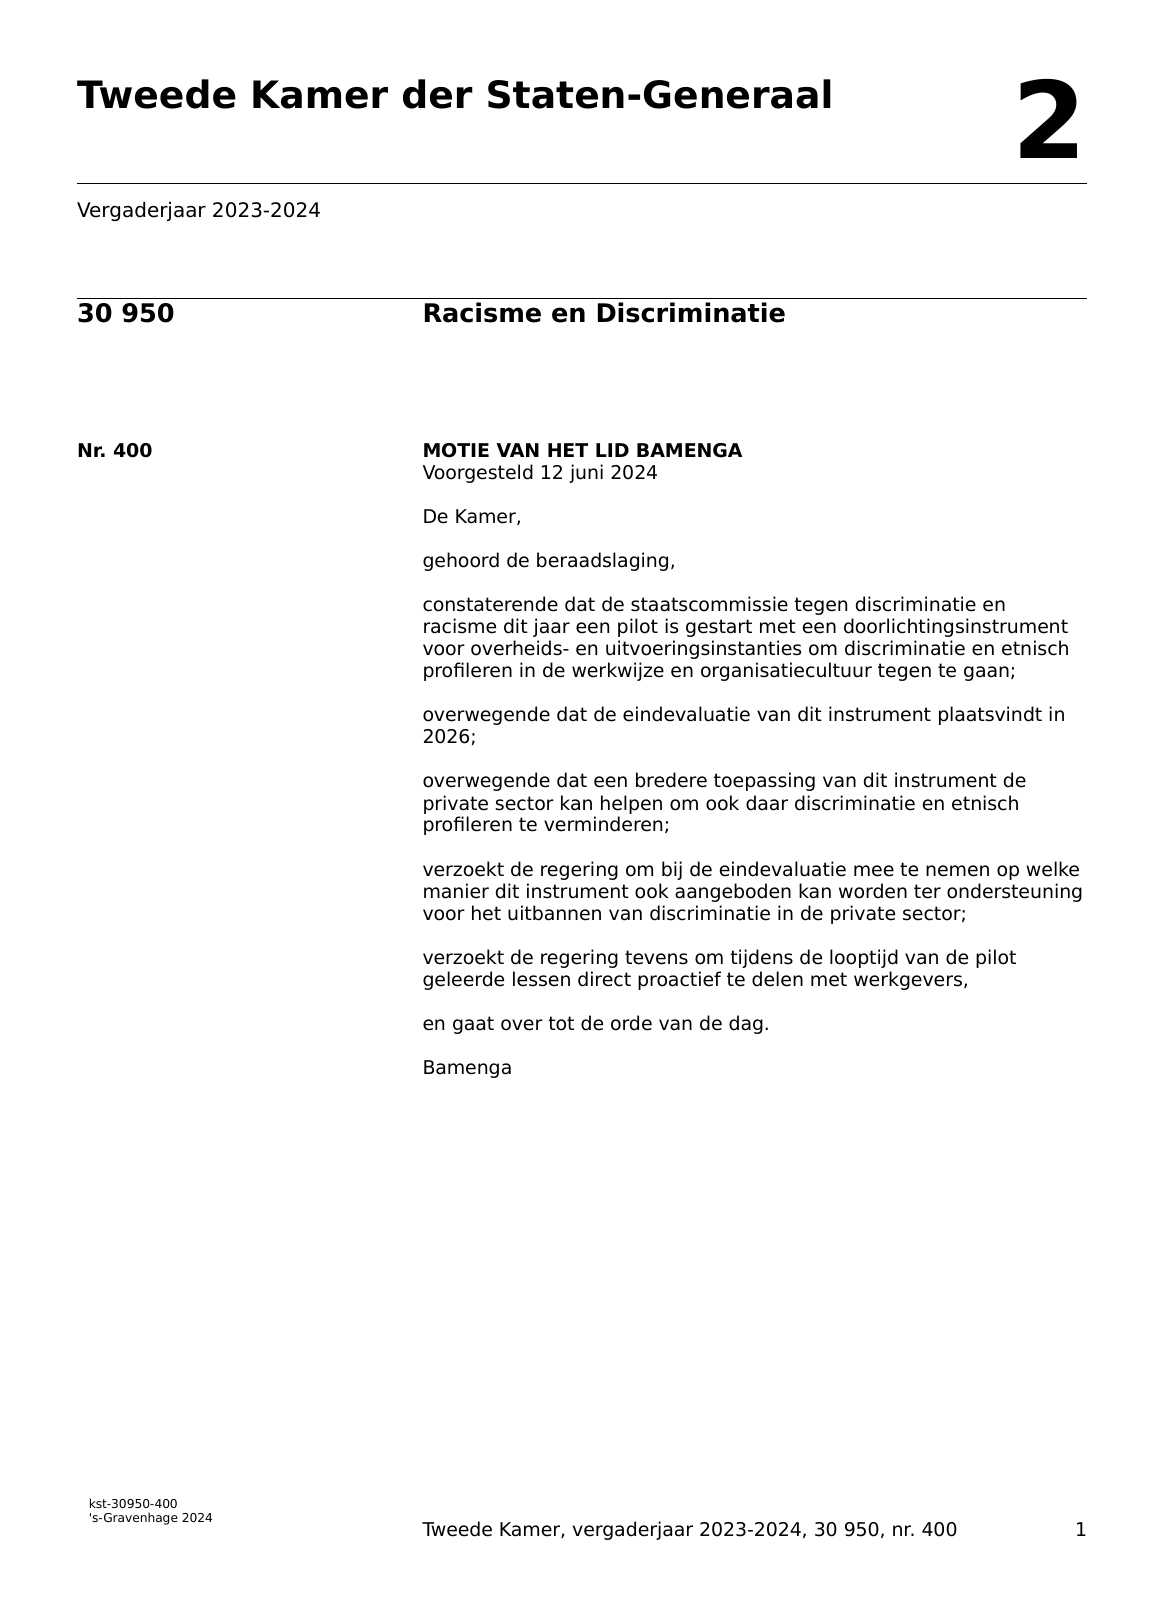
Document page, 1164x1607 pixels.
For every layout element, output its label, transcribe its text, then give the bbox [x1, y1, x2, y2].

text Voorgesteld 12 juni 2024 [422, 462, 1087, 484]
text gehoord de beraadslaging, [422, 550, 1087, 572]
text constaterende dat de staatscommissie tegen discriminatie en racisme dit jaar een pilot is gestart met een doorlichtingsinstrument voor overheids- en uitvoeringsinstanties om discriminatie en etnisch profileren in de werkwijze en organisatiecultuur tegen te gaan; [422, 594, 1087, 682]
text en gaat over tot de orde van de dag. [422, 1013, 1087, 1035]
text kst-30950-400 [88, 1497, 323, 1511]
text verzoekt de regering tevens om tijdens de looptijd van de pilot geleerde lessen direct proactief te delen met werkgevers, [422, 947, 1087, 991]
subtitle Nr. 400 MOTIE VAN HET LID BAMENGA [77, 440, 1087, 462]
table_header Tweede Kamer der Staten-Generaal [77, 59, 886, 183]
text Bamenga [422, 1057, 1087, 1079]
table_header 2 [886, 59, 1087, 183]
table_cell Vergaderjaar 2023-2024 [77, 184, 1087, 298]
text De Kamer, [422, 506, 1087, 528]
text overwegende dat een bredere toepassing van dit instrument de private sector kan helpen om ook daar discriminatie en etnisch profileren te verminderen; [422, 770, 1087, 836]
text 's-Gravenhage 2024 [88, 1511, 323, 1525]
text overwegende dat de eindevaluatie van dit instrument plaatsvindt in 2026; [422, 704, 1087, 748]
text verzoekt de regering om bij de eindevaluatie mee te nemen op welke manier dit instrument ook aangeboden kan worden ter ondersteuning voor het uitbannen van discriminatie in de private sector; [422, 858, 1087, 924]
subtitle 30 950 Racisme en Discriminatie [77, 299, 1087, 329]
